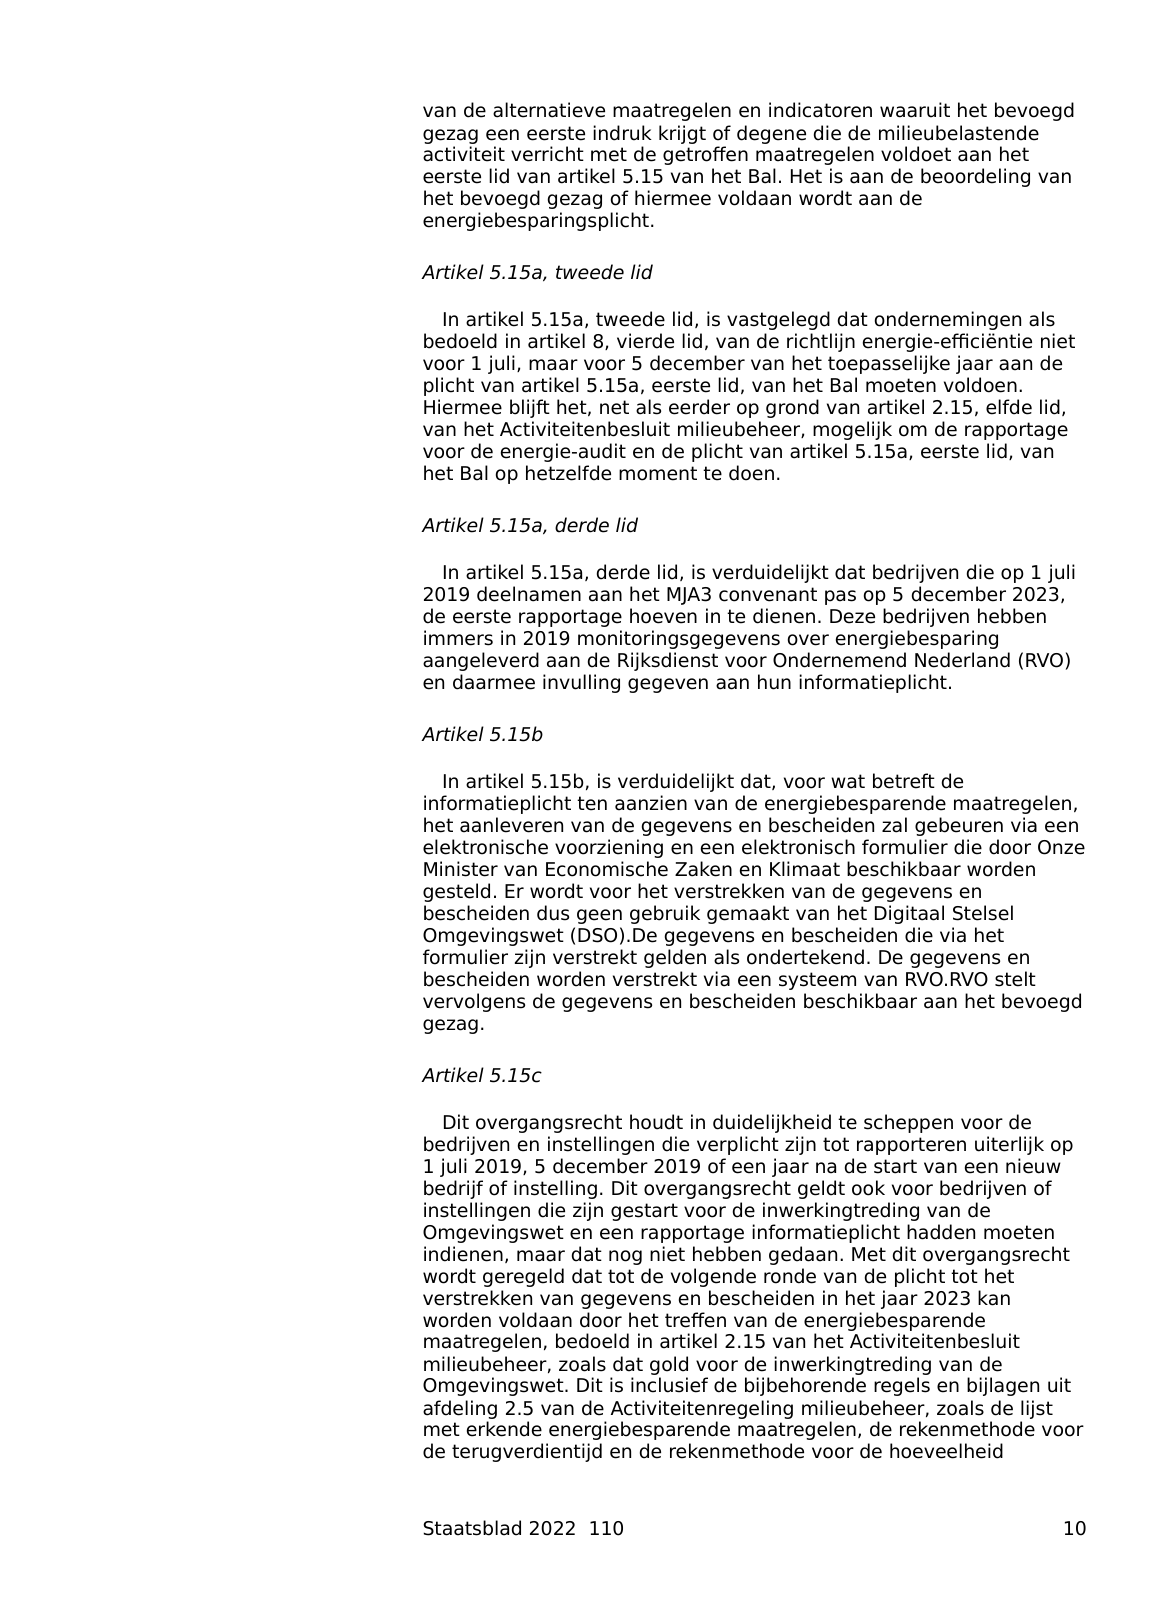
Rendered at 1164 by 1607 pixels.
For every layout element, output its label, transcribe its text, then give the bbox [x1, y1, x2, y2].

text In artikel 5.15b, is verduidelijkt dat, voor wat betreft de informatieplicht ten aanzien van de energiebesparende maatregelen, het aanleveren van de gegevens en bescheiden zal gebeuren via een elektronische voorziening en een elektronisch formulier die door Onze Minister van Economische Zaken en Klimaat beschikbaar worden gesteld. Er wordt voor het verstrekken van de gegevens en bescheiden dus geen gebruik gemaakt van het Digitaal Stelsel Omgevingswet (DSO).De gegevens en bescheiden die via het formulier zijn verstrekt gelden als ondertekend. De gegevens en bescheiden worden verstrekt via een systeem van RVO.RVO stelt vervolgens de gegevens en bescheiden beschikbaar aan het bevoegd gezag. [422, 771, 1087, 1035]
text In artikel 5.15a, tweede lid, is vastgelegd dat ondernemingen als bedoeld in artikel 8, vierde lid, van de richtlijn energie-efficiëntie niet voor 1 juli, maar voor 5 december van het toepasselijke jaar aan de plicht van artikel 5.15a, eerste lid, van het Bal moeten voldoen. Hiermee blijft het, net als eerder op grond van artikel 2.15, elfde lid, van het Activiteitenbesluit milieubeheer, mogelijk om de rapportage voor de energie-audit en de plicht van artikel 5.15a, eerste lid, van het Bal op hetzelfde moment te doen. [422, 309, 1087, 485]
subtitle Artikel 5.15a, derde lid [422, 515, 1087, 537]
subtitle Artikel 5.15a, tweede lid [422, 262, 1087, 284]
text In artikel 5.15a, derde lid, is verduidelijkt dat bedrijven die op 1 juli 2019 deelnamen aan het MJA3 convenant pas op 5 december 2023, de eerste rapportage hoeven in te dienen. Deze bedrijven hebben immers in 2019 monitoringsgegevens over energiebesparing aangeleverd aan de Rijksdienst voor Ondernemend Nederland (RVO) en daarmee invulling gegeven aan hun informatieplicht. [422, 562, 1087, 694]
subtitle Artikel 5.15c [422, 1065, 1087, 1087]
text van de alternatieve maatregelen en indicatoren waaruit het bevoegd gezag een eerste indruk krijgt of degene die de milieubelastende activiteit verricht met de getroffen maatregelen voldoet aan het eerste lid van artikel 5.15 van het Bal. Het is aan de beoordeling van het bevoegd gezag of hiermee voldaan wordt aan de energiebesparingsplicht. [422, 100, 1087, 232]
subtitle Artikel 5.15b [422, 724, 1087, 746]
text Dit overgangsrecht houdt in duidelijkheid te scheppen voor de bedrijven en instellingen die verplicht zijn tot rapporteren uiterlijk op 1 juli 2019, 5 december 2019 of een jaar na de start van een nieuw bedrijf of instelling. Dit overgangsrecht geldt ook voor bedrijven of instellingen die zijn gestart voor de inwerkingtreding van de Omgevingswet en een rapportage informatieplicht hadden moeten indienen, maar dat nog niet hebben gedaan. Met dit overgangsrecht wordt geregeld dat tot de volgende ronde van de plicht tot het verstrekken van gegevens en bescheiden in het jaar 2023 kan worden voldaan door het treffen van de energiebesparende maatregelen, bedoeld in artikel 2.15 van het Activiteitenbesluit milieubeheer, zoals dat gold voor de inwerkingtreding van de Omgevingswet. Dit is inclusief de bijbehorende regels en bijlagen uit afdeling 2.5 van de Activiteitenregeling milieubeheer, zoals de lijst met erkende energiebesparende maatregelen, de rekenmethode voor de terugverdientijd en de rekenmethode voor de hoeveelheid [422, 1112, 1087, 1463]
